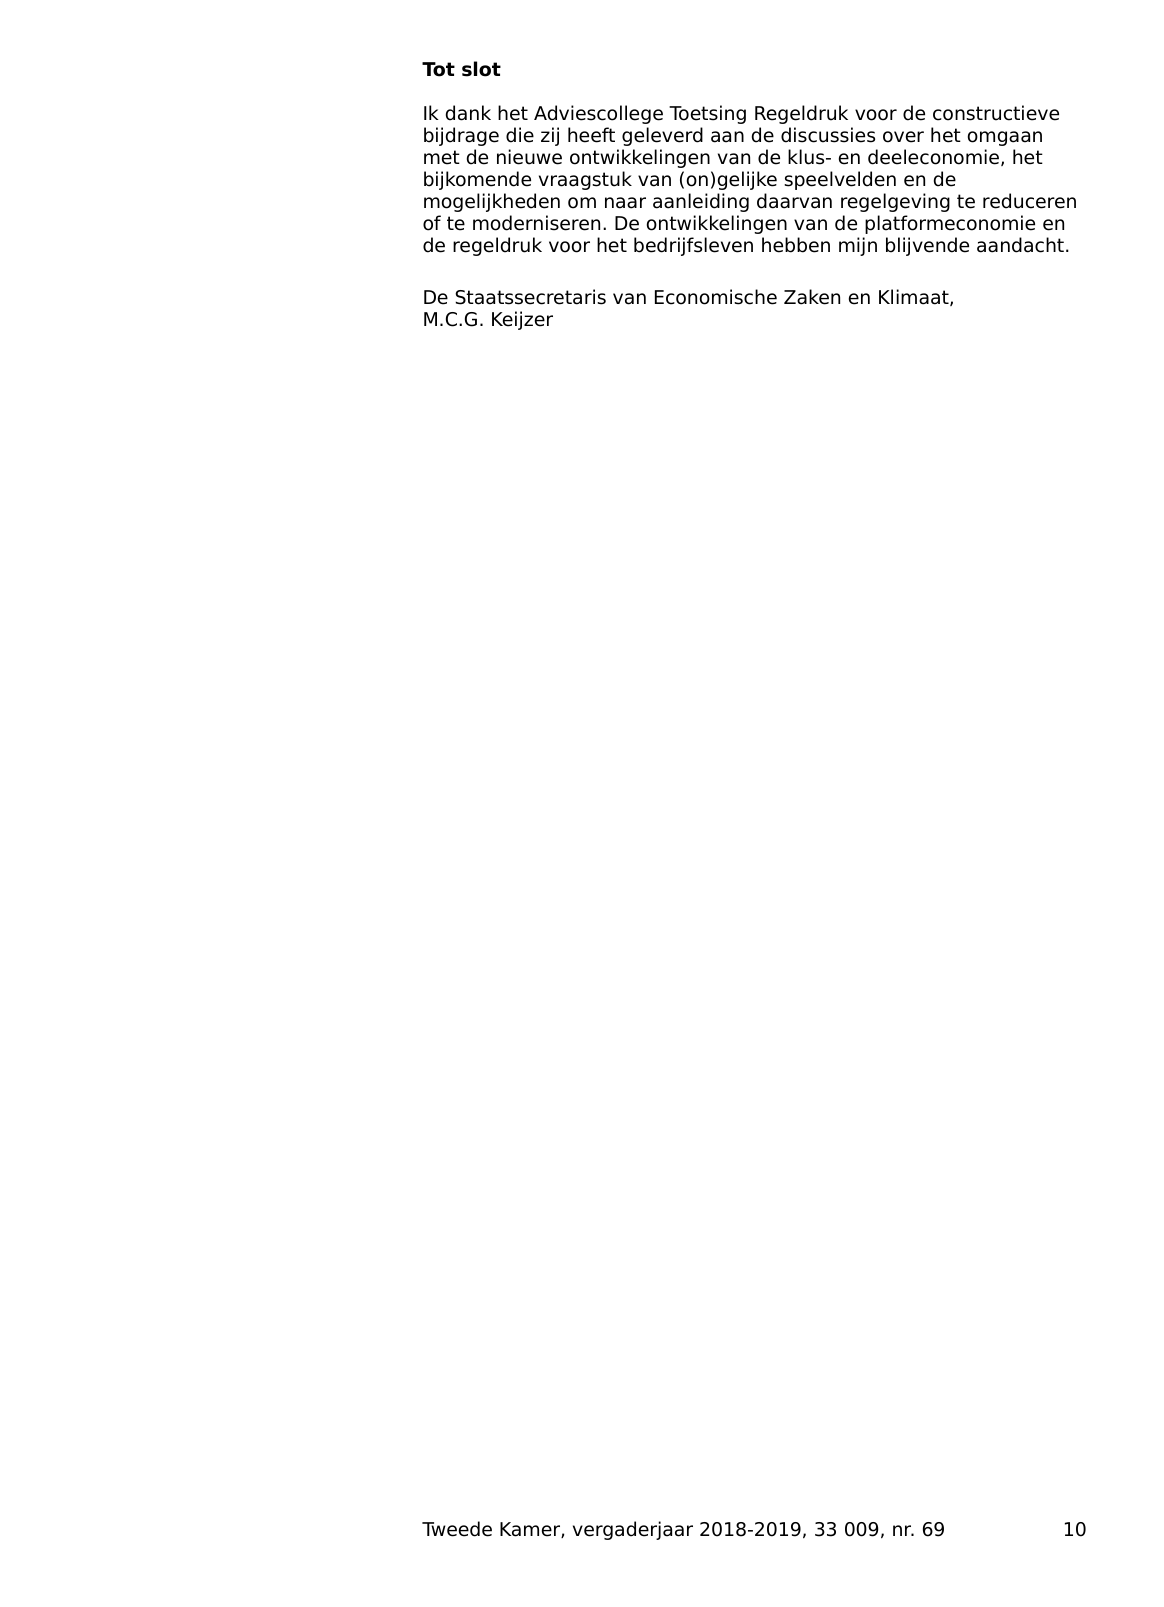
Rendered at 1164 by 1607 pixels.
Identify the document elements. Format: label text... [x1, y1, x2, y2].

subtitle Tot slot [422, 59, 1087, 81]
text Ik dank het Adviescollege Toetsing Regeldruk voor de constructieve bijdrage die zij heeft geleverd aan de discussies over het omgaan met de nieuwe ontwikkelingen van de klus- en deeleconomie, het bijkomende vraagstuk van (on)gelijke speelvelden en de mogelijkheden om naar aanleiding daarvan regelgeving te reduceren of te moderniseren. De ontwikkelingen van de platformeconomie en de regeldruk voor het bedrijfsleven hebben mijn blijvende aandacht. [422, 103, 1087, 257]
text De Staatssecretaris van Economische Zaken en Klimaat, M.C.G. Keijzer [422, 287, 1087, 331]
